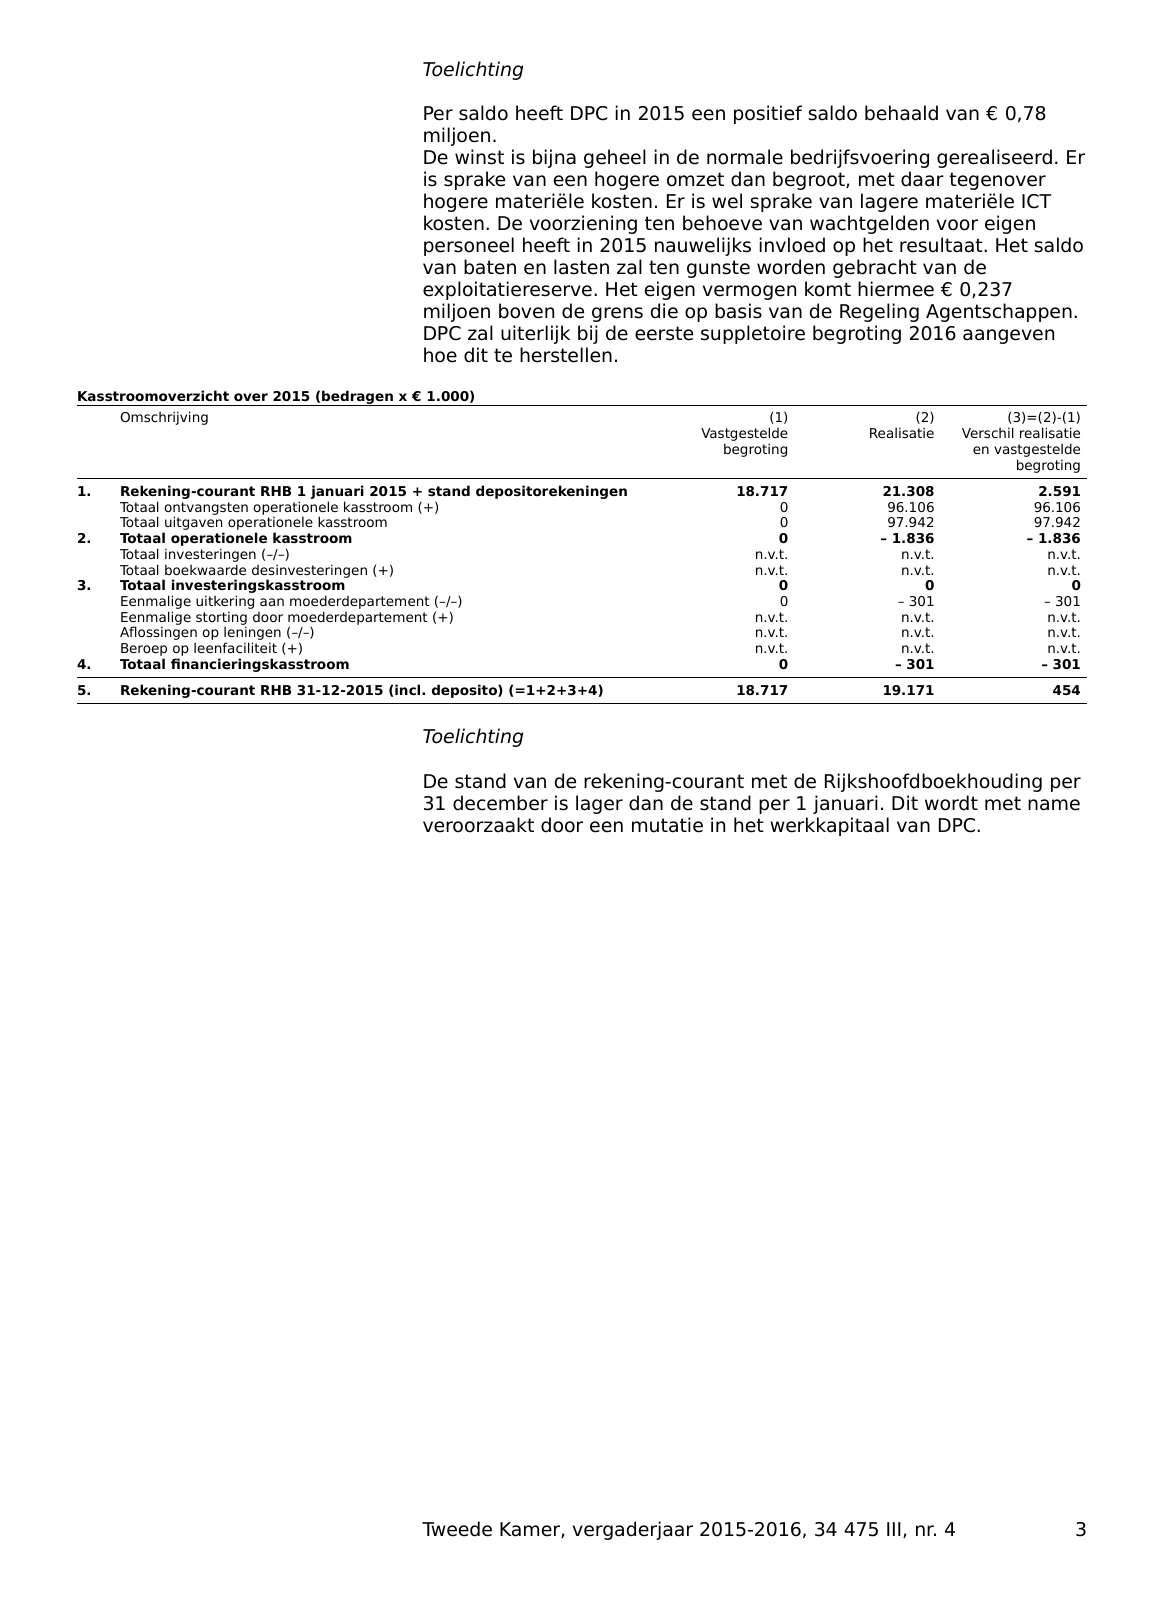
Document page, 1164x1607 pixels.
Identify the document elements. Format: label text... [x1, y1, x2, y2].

table_cell Eenmalige storting door moederdepartement (+) [114, 610, 643, 625]
table_cell 1. [77, 479, 114, 499]
table_cell – 1.836 [940, 531, 1087, 547]
table_cell Totaal investeringskasstroom [114, 578, 643, 594]
table_cell Aflossingen op leningen (–/–) [114, 625, 643, 641]
table_cell n.v.t. [794, 641, 940, 657]
table_cell 4. [77, 657, 114, 677]
table_cell Omschrijving [114, 406, 643, 478]
table_cell – 301 [940, 657, 1087, 677]
table_cell 0 [643, 531, 794, 547]
table_cell [77, 594, 114, 609]
table_cell 96.106 [940, 499, 1087, 515]
subtitle Toelichting [422, 59, 1087, 81]
table_cell (3)=(2)-(1) Verschil realisatie en vastgestelde begroting [940, 406, 1087, 478]
table_cell (2) Realisatie [794, 406, 940, 478]
table_cell n.v.t. [794, 547, 940, 562]
subtitle Toelichting [422, 726, 1087, 748]
table_header Kasstroomoverzicht over 2015 (bedragen x € 1.000) [77, 389, 1087, 404]
table_cell 0 [940, 578, 1087, 594]
table_cell [77, 641, 114, 657]
table_cell n.v.t. [940, 610, 1087, 625]
table_cell n.v.t. [940, 562, 1087, 578]
table_cell – 301 [794, 594, 940, 609]
table_cell 5. [77, 678, 114, 703]
table_cell 96.106 [794, 499, 940, 515]
table_cell [77, 406, 114, 478]
table_cell 0 [643, 515, 794, 531]
table_cell n.v.t. [643, 562, 794, 578]
table_cell n.v.t. [643, 547, 794, 562]
table_cell 18.717 [643, 678, 794, 703]
table_cell 0 [643, 657, 794, 677]
table_cell 18.717 [643, 479, 794, 499]
table_cell Totaal financieringskasstroom [114, 657, 643, 677]
table_cell [77, 547, 114, 562]
table_cell [77, 499, 114, 515]
table_cell 97.942 [940, 515, 1087, 531]
table_cell Rekening-courant RHB 31-12-2015 (incl. deposito) (=1+2+3+4) [114, 678, 643, 703]
table_cell 0 [643, 594, 794, 609]
table_cell n.v.t. [940, 641, 1087, 657]
table_cell [77, 610, 114, 625]
table_cell – 301 [794, 657, 940, 677]
table_cell Eenmalige uitkering aan moederdepartement (–/–) [114, 594, 643, 609]
table_cell [77, 562, 114, 578]
table_cell Totaal ontvangsten operationele kasstroom (+) [114, 499, 643, 515]
table_cell n.v.t. [794, 610, 940, 625]
text De winst is bijna geheel in de normale bedrijfsvoering gerealiseerd. Er is sprake van een hogere omzet dan begroot, met daar tegenover hogere materiële kosten. Er is wel sprake van lagere materiële ICT kosten. De voorziening ten behoeve van wachtgelden voor eigen personeel heeft in 2015 nauwelijks invloed op het resultaat. Het saldo van baten en lasten zal ten gunste worden gebracht van de exploitatiereserve. Het eigen vermogen komt hiermee € 0,237 miljoen boven de grens die op basis van de Regeling Agentschappen. DPC zal uiterlijk bij de eerste suppletoire begroting 2016 aangeven hoe dit te herstellen. [422, 147, 1087, 367]
table_cell Totaal operationele kasstroom [114, 531, 643, 547]
table_cell n.v.t. [794, 625, 940, 641]
table_cell 3. [77, 578, 114, 594]
table_cell 19.171 [794, 678, 940, 703]
table_cell n.v.t. [643, 625, 794, 641]
table_cell 454 [940, 678, 1087, 703]
table_cell [77, 515, 114, 531]
table_cell n.v.t. [643, 641, 794, 657]
table_cell – 301 [940, 594, 1087, 609]
table_cell 0 [643, 499, 794, 515]
table_cell Beroep op leenfaciliteit (+) [114, 641, 643, 657]
text Per saldo heeft DPC in 2015 een positief saldo behaald van € 0,78 miljoen. [422, 103, 1087, 147]
table_cell n.v.t. [940, 625, 1087, 641]
table_cell [77, 625, 114, 641]
table_cell 97.942 [794, 515, 940, 531]
table_cell (1) Vastgestelde begroting [643, 406, 794, 478]
table_cell 0 [794, 578, 940, 594]
table_cell Totaal boekwaarde desinvesteringen (+) [114, 562, 643, 578]
table_cell Totaal uitgaven operationele kasstroom [114, 515, 643, 531]
table_cell n.v.t. [794, 562, 940, 578]
table_cell 2.591 [940, 479, 1087, 499]
table_cell n.v.t. [940, 547, 1087, 562]
text De stand van de rekening-courant met de Rijkshoofdboekhouding per 31 december is lager dan de stand per 1 januari. Dit wordt met name veroorzaakt door een mutatie in het werkkapitaal van DPC. [422, 771, 1087, 837]
table_cell 0 [643, 578, 794, 594]
table_cell n.v.t. [643, 610, 794, 625]
table_cell – 1.836 [794, 531, 940, 547]
table_cell Rekening-courant RHB 1 januari 2015 + stand depositorekeningen [114, 479, 643, 499]
table_cell 21.308 [794, 479, 940, 499]
table_cell Totaal investeringen (–/–) [114, 547, 643, 562]
table_cell 2. [77, 531, 114, 547]
